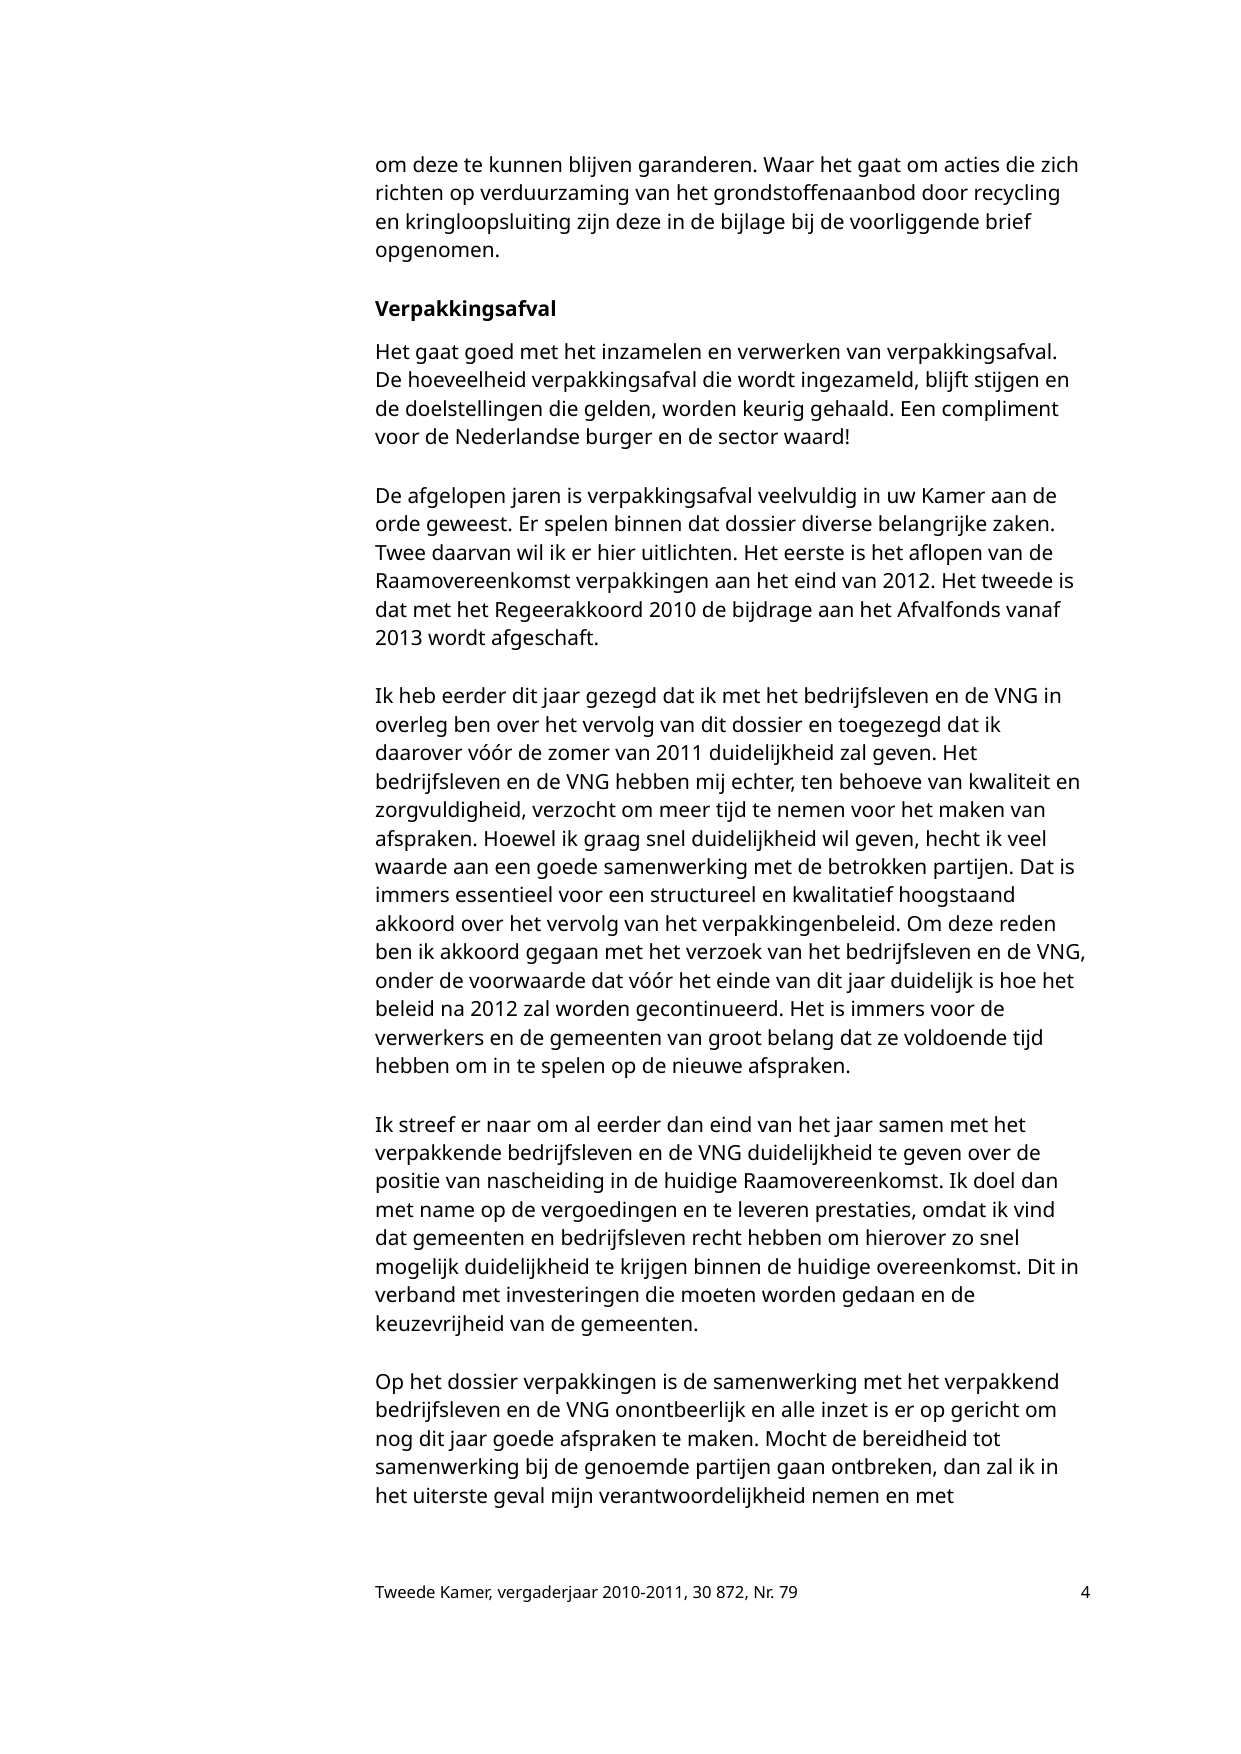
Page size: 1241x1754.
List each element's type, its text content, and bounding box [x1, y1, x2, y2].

text Op het dossier verpakkingen is de samenwerking met het verpakkend bedrijfsleven en de VNG onontbeerlijk en alle inzet is er op gericht om nog dit jaar goede afspraken te maken. Mocht de bereidheid tot samenwerking bij de genoemde partijen gaan ontbreken, dan zal ik in het uiterste geval mijn verantwoordelijkheid nemen en met [375, 1367, 1090, 1509]
text De afgelopen jaren is verpakkingsafval veelvuldig in uw Kamer aan de orde geweest. Er spelen binnen dat dossier diverse belangrijke zaken. Twee daarvan wil ik er hier uitlichten. Het eerste is het aflopen van de Raamovereenkomst verpakkingen aan het eind van 2012. Het tweede is dat met het Regeerakkoord 2010 de bijdrage aan het Afvalfonds vanaf 2013 wordt afgeschaft. [375, 481, 1090, 652]
text om deze te kunnen blijven garanderen. Waar het gaat om acties die zich richten op verduurzaming van het grondstoffenaanbod door recycling en kringloopsluiting zijn deze in de bijlage bij de voorliggende brief opgenomen. [375, 150, 1090, 264]
text Ik heb eerder dit jaar gezegd dat ik met het bedrijfsleven en de VNG in overleg ben over het vervolg van dit dossier en toegezegd dat ik daarover vóór de zomer van 2011 duidelijkheid zal geven. Het bedrijfsleven en de VNG hebben mij echter, ten behoeve van kwaliteit en zorgvuldigheid, verzocht om meer tijd te nemen voor het maken van afspraken. Hoewel ik graag snel duidelijkheid wil geven, hecht ik veel waarde aan een goede samenwerking met de betrokken partijen. Dat is immers essentieel voor een structureel en kwalitatief hoogstaand akkoord over het vervolg van het verpakkingenbeleid. Om deze reden ben ik akkoord gegaan met het verzoek van het bedrijfsleven en de VNG, onder de voorwaarde dat vóór het einde van dit jaar duidelijk is hoe het beleid na 2012 zal worden gecontinueerd. Het is immers voor de verwerkers en de gemeenten van groot belang dat ze voldoende tijd hebben om in te spelen op de nieuwe afspraken. [375, 682, 1090, 1080]
text Het gaat goed met het inzamelen en verwerken van verpakkingsafval. De hoeveelheid verpakkingsafval die wordt ingezameld, blijft stijgen en de doelstellingen die gelden, worden keurig gehaald. Een compliment voor de Nederlandse burger en de sector waard! [375, 337, 1090, 451]
text Ik streef er naar om al eerder dan eind van het jaar samen met het verpakkende bedrijfsleven en de VNG duidelijkheid te geven over de positie van nascheiding in de huidige Raamovereenkomst. Ik doel dan met name op de vergoedingen en te leveren prestaties, omdat ik vind dat gemeenten en bedrijfsleven recht hebben om hierover zo snel mogelijk duidelijkheid te krijgen binnen de huidige overeenkomst. Dit in verband met investeringen die moeten worden gedaan en de keuzevrijheid van de gemeenten. [375, 1110, 1090, 1337]
text Verpakkingsafval [375, 294, 1090, 322]
